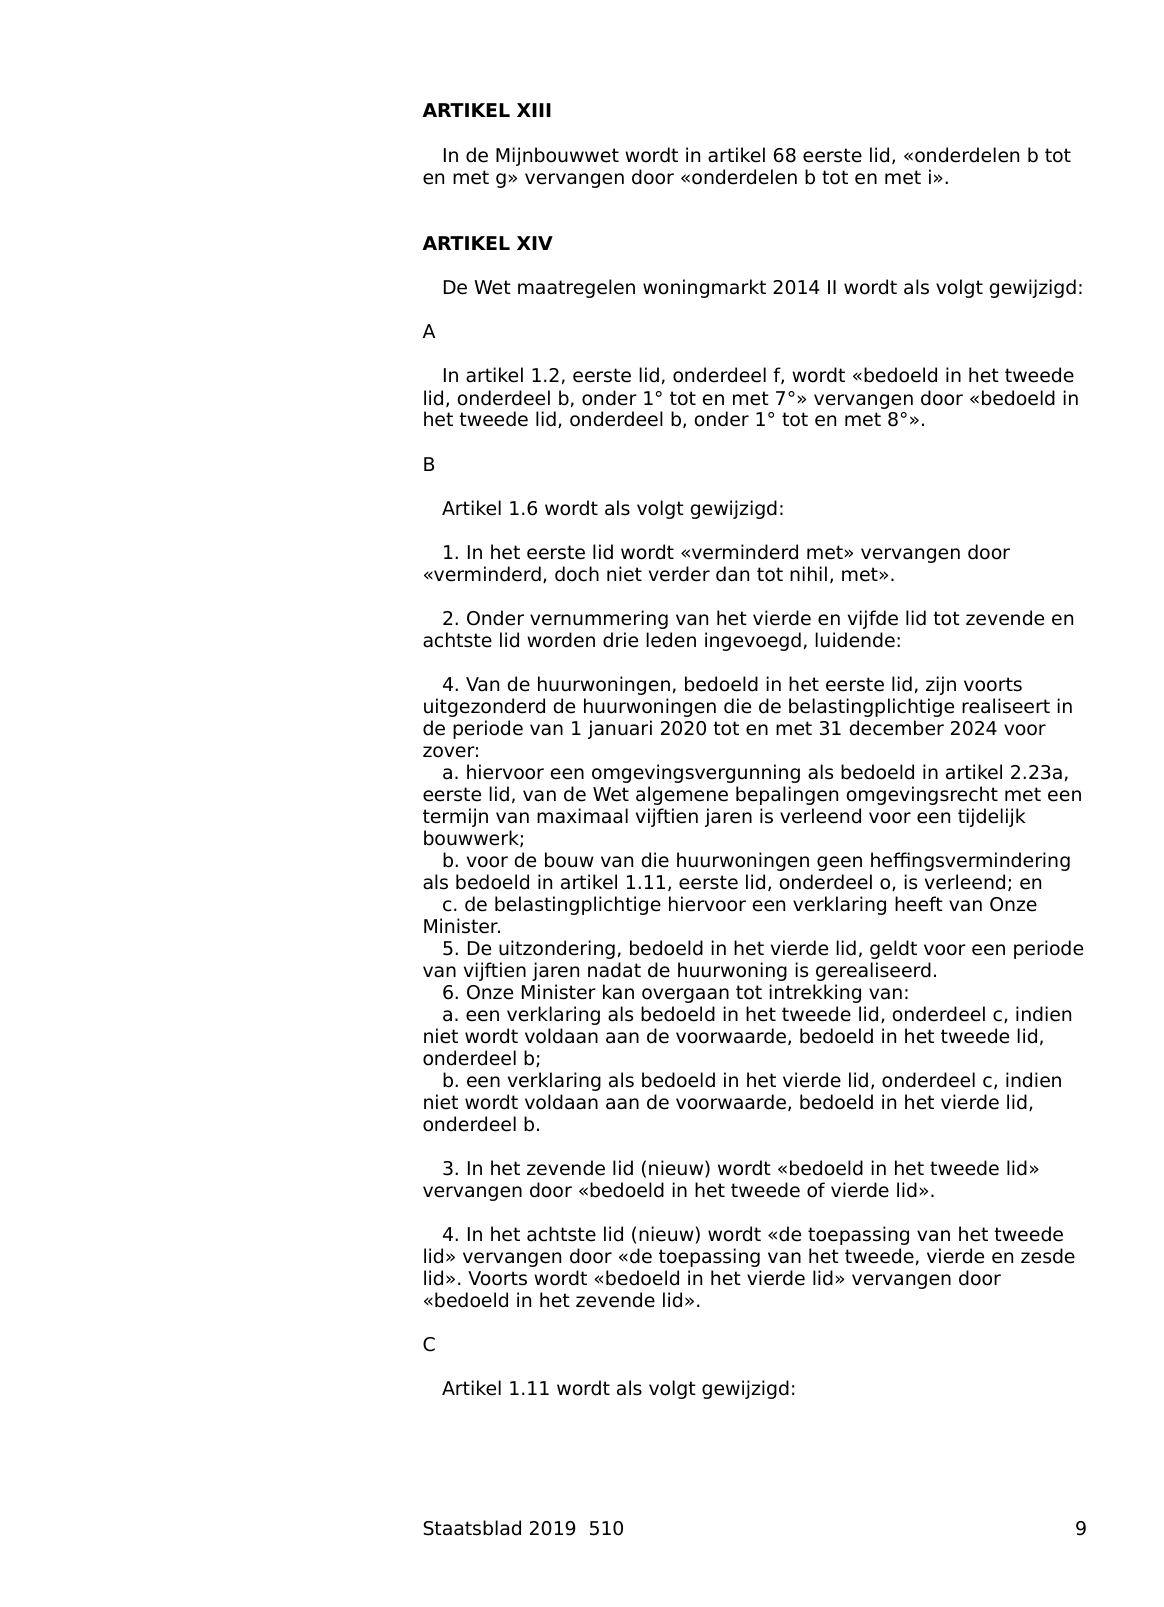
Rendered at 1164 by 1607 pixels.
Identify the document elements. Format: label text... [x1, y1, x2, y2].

text a. hiervoor een omgevingsvergunning als bedoeld in artikel 2.23a, eerste lid, van de Wet algemene bepalingen omgevingsrecht met een termijn van maximaal vijftien jaren is verleend voor een tijdelijk bouwwerk; [422, 762, 1087, 850]
text c. de belastingplichtige hiervoor een verklaring heeft van Onze Minister. [422, 894, 1087, 938]
subtitle ARTIKEL XIII [422, 100, 1087, 122]
text 1. In het eerste lid wordt «verminderd met» vervangen door «verminderd, doch niet verder dan tot nihil, met». [422, 542, 1087, 586]
text B [422, 453, 1087, 476]
text a. een verklaring als bedoeld in het tweede lid, onderdeel c, indien niet wordt voldaan aan de voorwaarde, bedoeld in het tweede lid, onderdeel b; [422, 1004, 1087, 1070]
text De Wet maatregelen woningmarkt 2014 II wordt als volgt gewijzigd: [422, 277, 1087, 299]
text Artikel 1.11 wordt als volgt gewijzigd: [422, 1378, 1087, 1400]
text 4. Van de huurwoningen, bedoeld in het eerste lid, zijn voorts uitgezonderd de huurwoningen die de belastingplichtige realiseert in de periode van 1 januari 2020 tot en met 31 december 2024 voor zover: [422, 674, 1087, 762]
text 2. Onder vernummering van het vierde en vijfde lid tot zevende en achtste lid worden drie leden ingevoegd, luidende: [422, 608, 1087, 652]
subtitle ARTIKEL XIV [422, 233, 1087, 255]
text 3. In het zevende lid (nieuw) wordt «bedoeld in het tweede lid» vervangen door «bedoeld in het tweede of vierde lid». [422, 1158, 1087, 1202]
text 6. Onze Minister kan overgaan tot intrekking van: [422, 982, 1087, 1004]
text b. voor de bouw van die huurwoningen geen heffingsvermindering als bedoeld in artikel 1.11, eerste lid, onderdeel o, is verleend; en [422, 850, 1087, 894]
text A [422, 321, 1087, 343]
text In artikel 1.2, eerste lid, onderdeel f, wordt «bedoeld in het tweede lid, onderdeel b, onder 1° tot en met 7°» vervangen door «bedoeld in het tweede lid, onderdeel b, onder 1° tot en met 8°». [422, 365, 1087, 431]
text 4. In het achtste lid (nieuw) wordt «de toepassing van het tweede lid» vervangen door «de toepassing van het tweede, vierde en zesde lid». Voorts wordt «bedoeld in het vierde lid» vervangen door «bedoeld in het zevende lid». [422, 1224, 1087, 1312]
text Artikel 1.6 wordt als volgt gewijzigd: [422, 498, 1087, 520]
text In de Mijnbouwwet wordt in artikel 68 eerste lid, «onderdelen b tot en met g» vervangen door «onderdelen b tot en met i». [422, 144, 1087, 188]
text C [422, 1334, 1087, 1356]
text 5. De uitzondering, bedoeld in het vierde lid, geldt voor een periode van vijftien jaren nadat de huurwoning is gerealiseerd. [422, 938, 1087, 982]
text b. een verklaring als bedoeld in het vierde lid, onderdeel c, indien niet wordt voldaan aan de voorwaarde, bedoeld in het vierde lid, onderdeel b. [422, 1070, 1087, 1136]
